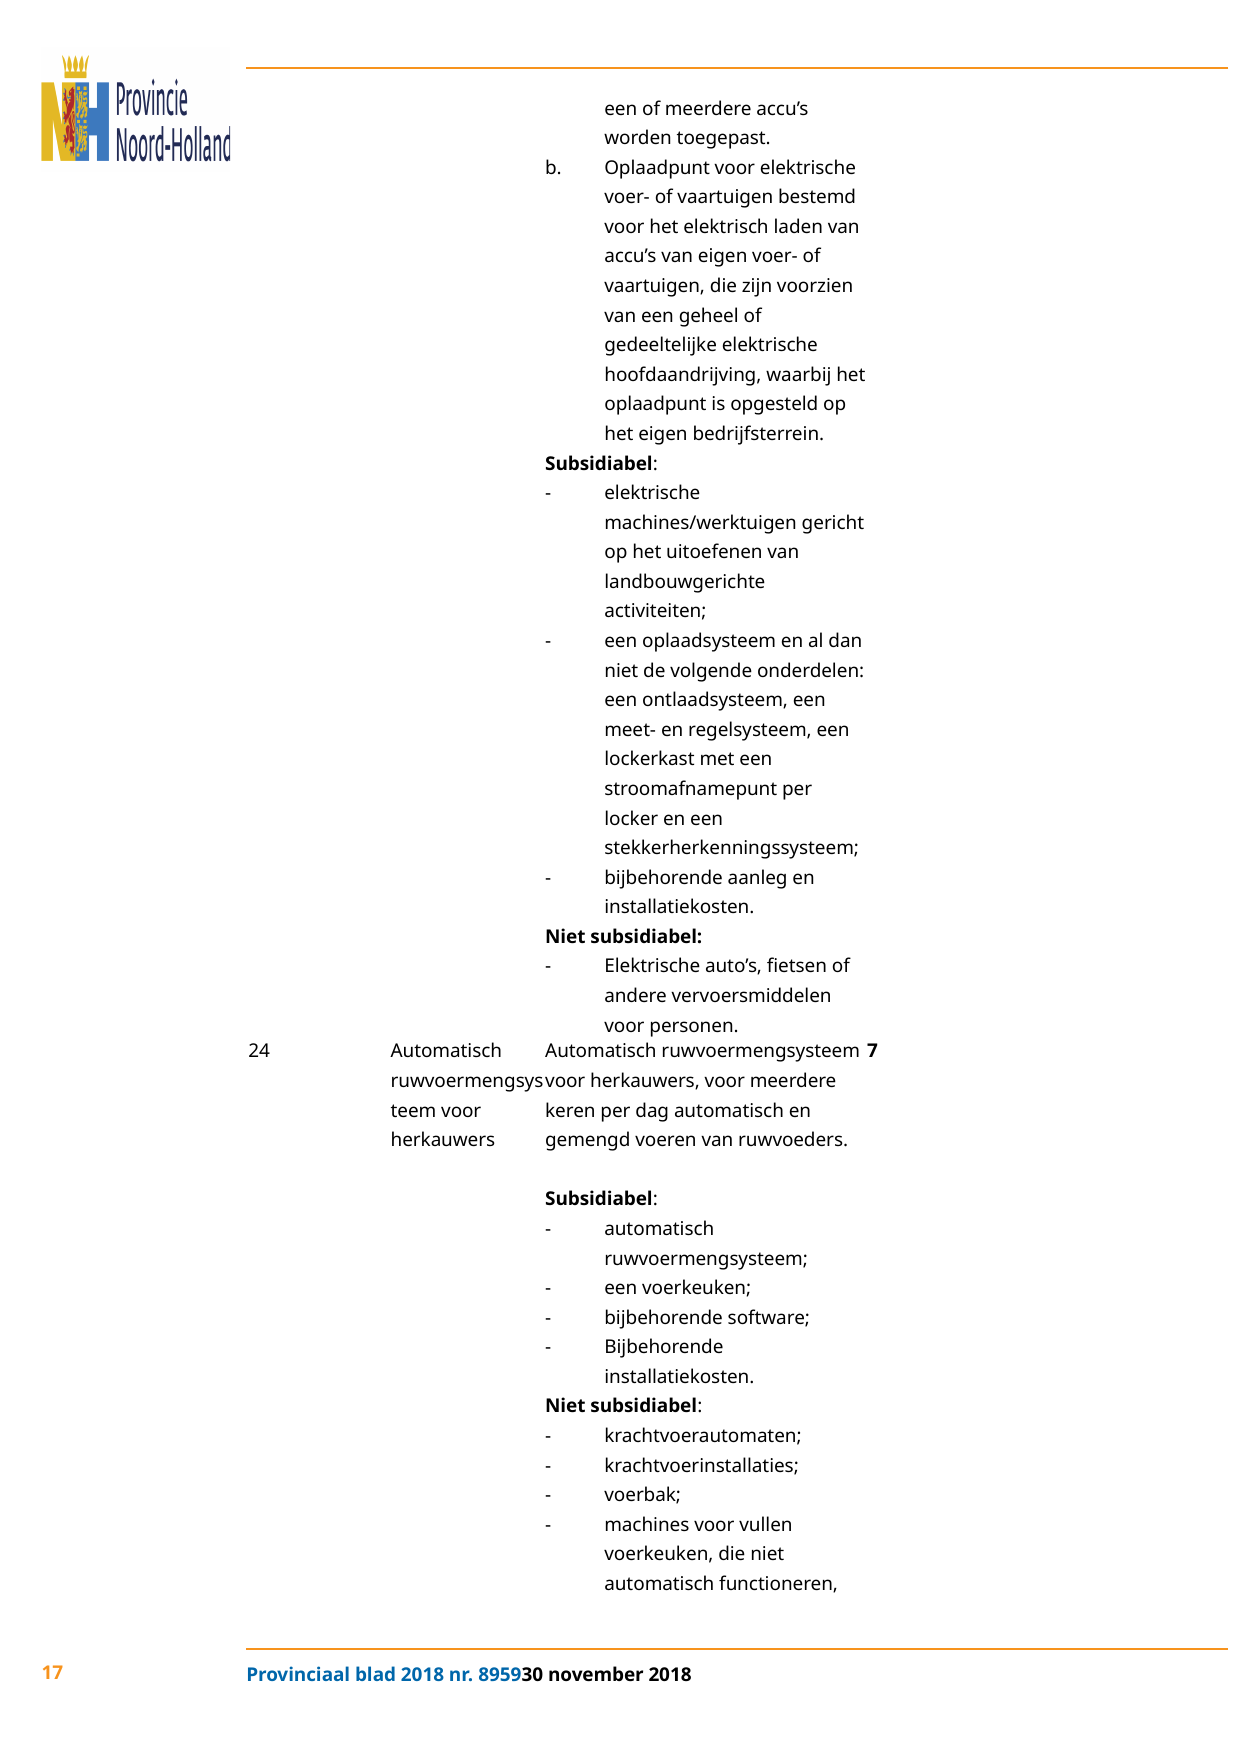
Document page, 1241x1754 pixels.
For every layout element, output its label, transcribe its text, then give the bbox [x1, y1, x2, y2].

table_cell [248, 95, 390, 1038]
table_cell [390, 95, 545, 1038]
table_cell Automatisch ruwvoermengsysteem voor herkauwers [390, 1038, 545, 1596]
table_cell 24 [248, 1038, 390, 1596]
table_cell Automatisch ruwvoermengsysteem voor herkauwers, voor meerdere keren per dag automatisch en gemengd voeren van ruwvoeders. Subsidiabel: automatisch ruwvoermengsysteem; een voerkeuken; bijbehorende software; Bijbehorende installatiekosten. Niet subsidiabel: krachtvoerautomaten; krachtvoerinstallaties; voerbak; machines voor vullen voerkeuken, die niet automatisch functioneren, [545, 1038, 867, 1596]
picture [41, 47, 231, 172]
table_cell een of meerdere accu’s worden toegepast. Oplaadpunt voor elektrische voer- of vaartuigen bestemd voor het elektrisch laden van accu’s van eigen voer- of vaartuigen, die zijn voorzien van een geheel of gedeeltelijke elektrische hoofdaandrijving, waarbij het oplaadpunt is opgesteld op het eigen bedrijfsterrein. Subsidiabel: elektrische machines/werktuigen gericht op het uitoefenen van landbouwgerichte activiteiten; een oplaadsysteem en al dan niet de volgende onderdelen: een ontlaadsysteem, een meet- en regelsysteem, een lockerkast met een stroomafnamepunt per locker en een stekkerherkenningssysteem; bijbehorende aanleg en installatiekosten. Niet subsidiabel: Elektrische auto’s, fietsen of andere vervoersmiddelen voor personen. [545, 95, 867, 1038]
table_cell [867, 95, 1009, 1038]
table_cell 7 [867, 1038, 1009, 1596]
